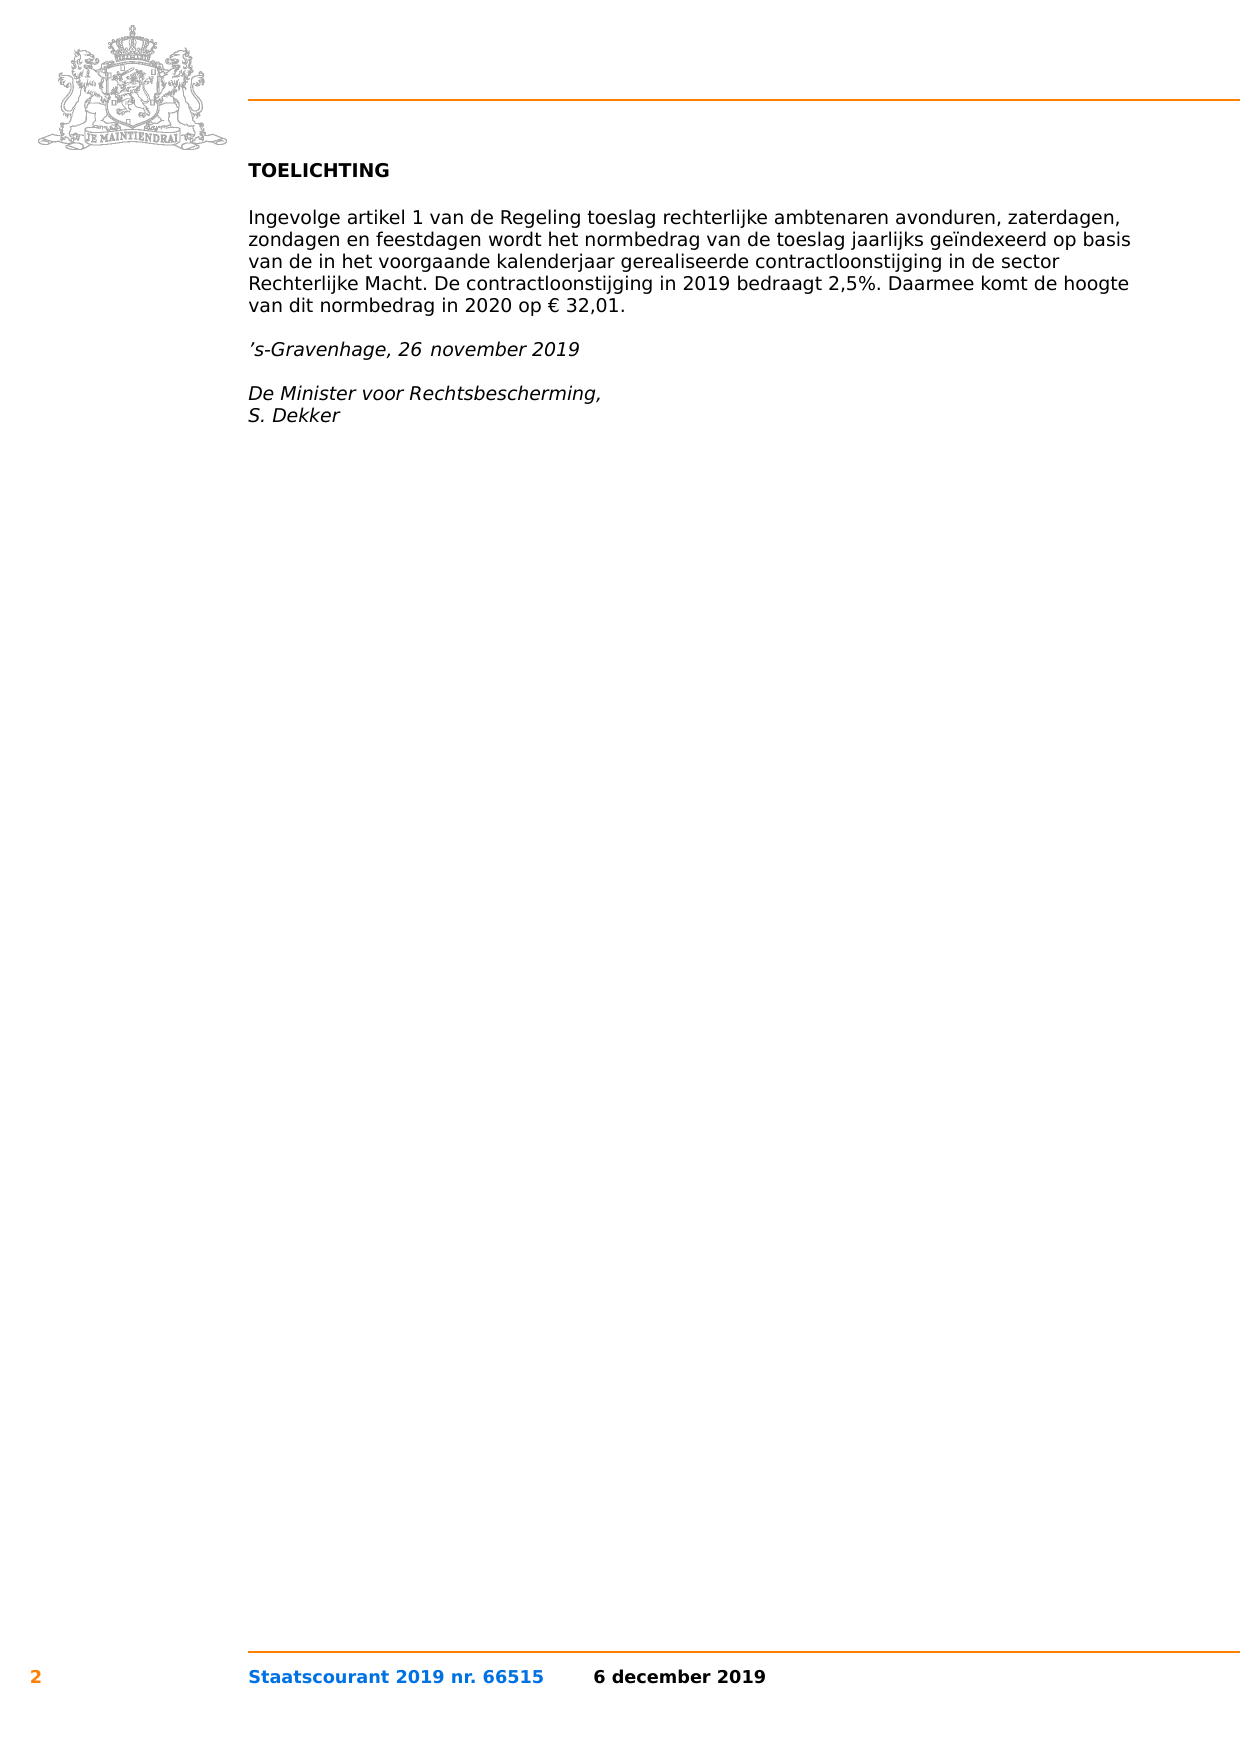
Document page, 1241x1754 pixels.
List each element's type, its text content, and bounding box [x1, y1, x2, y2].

text ’s-Gravenhage, 26 november 2019 [248, 339, 1163, 361]
text Ingevolge artikel 1 van de Regeling toeslag rechterlijke ambtenaren avonduren, zaterdagen, zondagen en feestdagen wordt het normbedrag van de toeslag jaarlijks geïndexeerd op basis van de in het voorgaande kalenderjaar gerealiseerde contractloonstijging in de sector Rechterlijke Macht. De contractloonstijging in 2019 bedraagt 2,5%. Daarmee komt de hoogte van dit normbedrag in 2020 op € 32,01. [248, 207, 1163, 317]
subtitle TOELICHTING [248, 160, 1163, 182]
picture [38, 25, 227, 150]
text De Minister voor Rechtsbescherming, S. Dekker [248, 382, 1163, 426]
